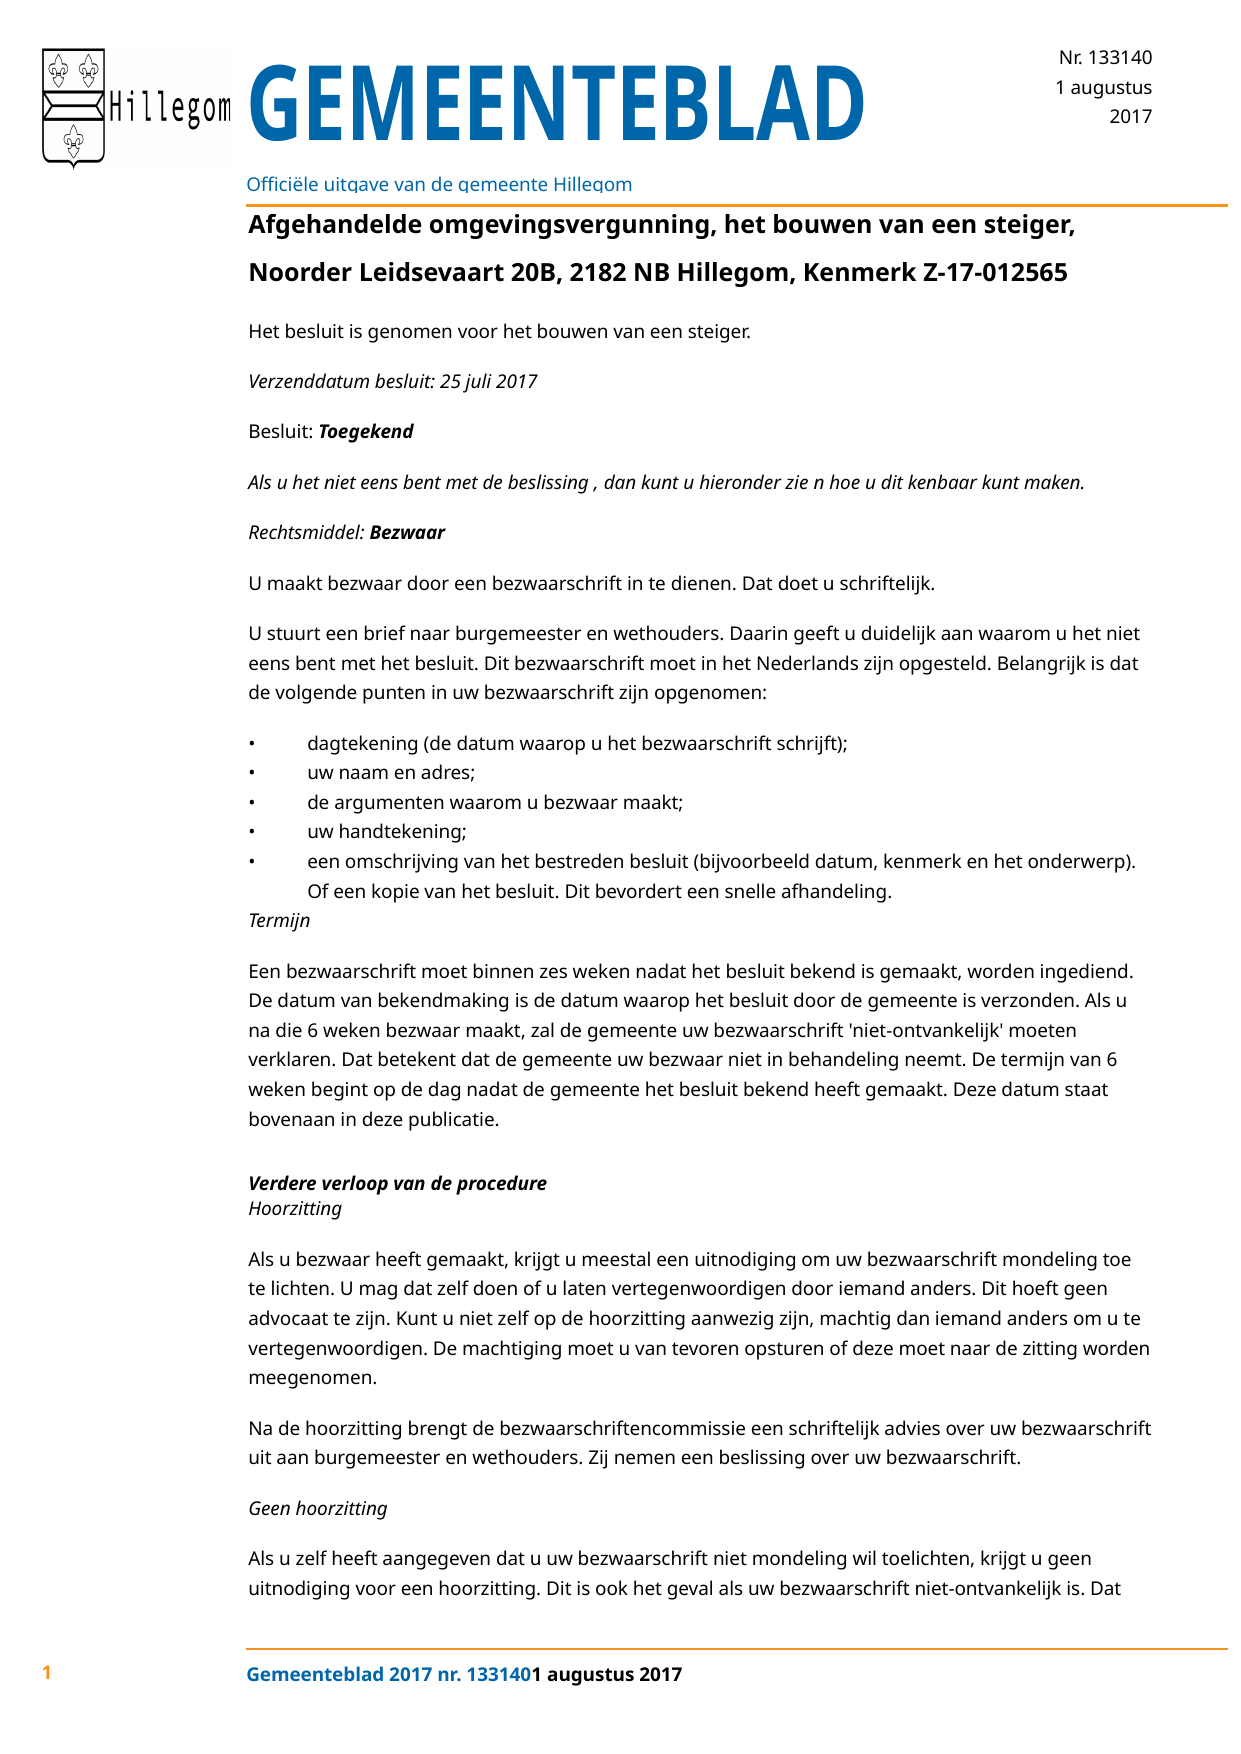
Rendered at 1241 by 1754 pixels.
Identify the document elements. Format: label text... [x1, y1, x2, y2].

list een omschrijving van het bestreden besluit (bijvoorbeeld datum, kenmerk en het onderwerp). Of een kopie van het besluit. Dit bevordert een snelle afhandeling. [248, 848, 1152, 904]
text Het besluit is genomen voor het bouwen van een steiger. [248, 318, 1152, 344]
text Hoorzitting [248, 1196, 1152, 1221]
text Een bezwaarschrift moet binnen zes weken nadat het besluit bekend is gemaakt, worden ingediend. De datum van bekendmaking is de datum waarop het besluit door de gemeente is verzonden. Als u na die 6 weken bezwaar maakt, zal de gemeente uw bezwaarschrift 'niet-ontvankelijk' moeten verklaren. Dat betekent dat de gemeente uw bezwaar niet in behandeling neemt. De termijn van 6 weken begint op de dag nadat de gemeente het besluit bekend heeft gemaakt. Deze datum staat bovenaan in deze publicatie. [248, 958, 1152, 1132]
list de argumenten waarom u bezwaar maakt; [248, 789, 1152, 815]
text Als u het niet eens bent met de beslissing , dan kunt u hieronder zie n hoe u dit kenbaar kunt maken. [248, 469, 1152, 495]
text Als u zelf heeft aangegeven dat u uw bezwaarschrift niet mondeling wil toelichten, krijgt u geen uitnodiging voor een hoorzitting. Dit is ook het geval als uw bezwaarschrift niet-ontvankelijk is. Dat [248, 1545, 1152, 1600]
text Afgehandelde omgevingsvergunning, het bouwen van een steiger, Noorder Leidsevaart 20B, 2182 NB Hillegom, Kenmerk Z-17-012565 [248, 207, 1152, 288]
text Verzenddatum besluit: 25 juli 2017 [248, 368, 1152, 394]
list uw naam en adres; [248, 759, 1152, 785]
text Als u bezwaar heeft gemaakt, krijgt u meestal een uitnodiging om uw bezwaarschrift mondeling toe te lichten. U mag dat zelf doen of u laten vertegenwoordigen door iemand anders. Dit hoeft geen advocaat te zijn. Kunt u niet zelf op de hoorzitting aanwezig zijn, machtig dan iemand anders om u te vertegenwoordigen. De machtiging moet u van tevoren opsturen of deze moet naar de zitting worden meegenomen. [248, 1246, 1152, 1390]
text Verdere verloop van de procedure [248, 1170, 1152, 1196]
list uw handtekening; [248, 819, 1152, 844]
text U stuurt een brief naar burgemeester en wethouders. Daarin geeft u duidelijk aan waarom u het niet eens bent met het besluit. Dit bezwaarschrift moet in het Nederlands zijn opgesteld. Belangrijk is dat de volgende punten in uw bezwaarschrift zijn opgenomen: [248, 620, 1152, 705]
text Rechtsmiddel: Bezwaar [248, 519, 1152, 545]
text U maakt bezwaar door een bezwaarschrift in te dienen. Dat doet u schriftelijk. [248, 570, 1152, 596]
list dagtekening (de datum waarop u het bezwaarschrift schrijft); [248, 730, 1152, 756]
picture [41, 47, 231, 172]
text Na de hoorzitting brengt de bezwaarschriftencommissie een schriftelijk advies over uw bezwaarschrift uit aan burgemeester en wethouders. Zij nemen een beslissing over uw bezwaarschrift. [248, 1415, 1152, 1470]
text Termijn [248, 907, 1152, 933]
text Geen hoorzitting [248, 1495, 1152, 1520]
text Besluit: Toegekend [248, 419, 1152, 444]
